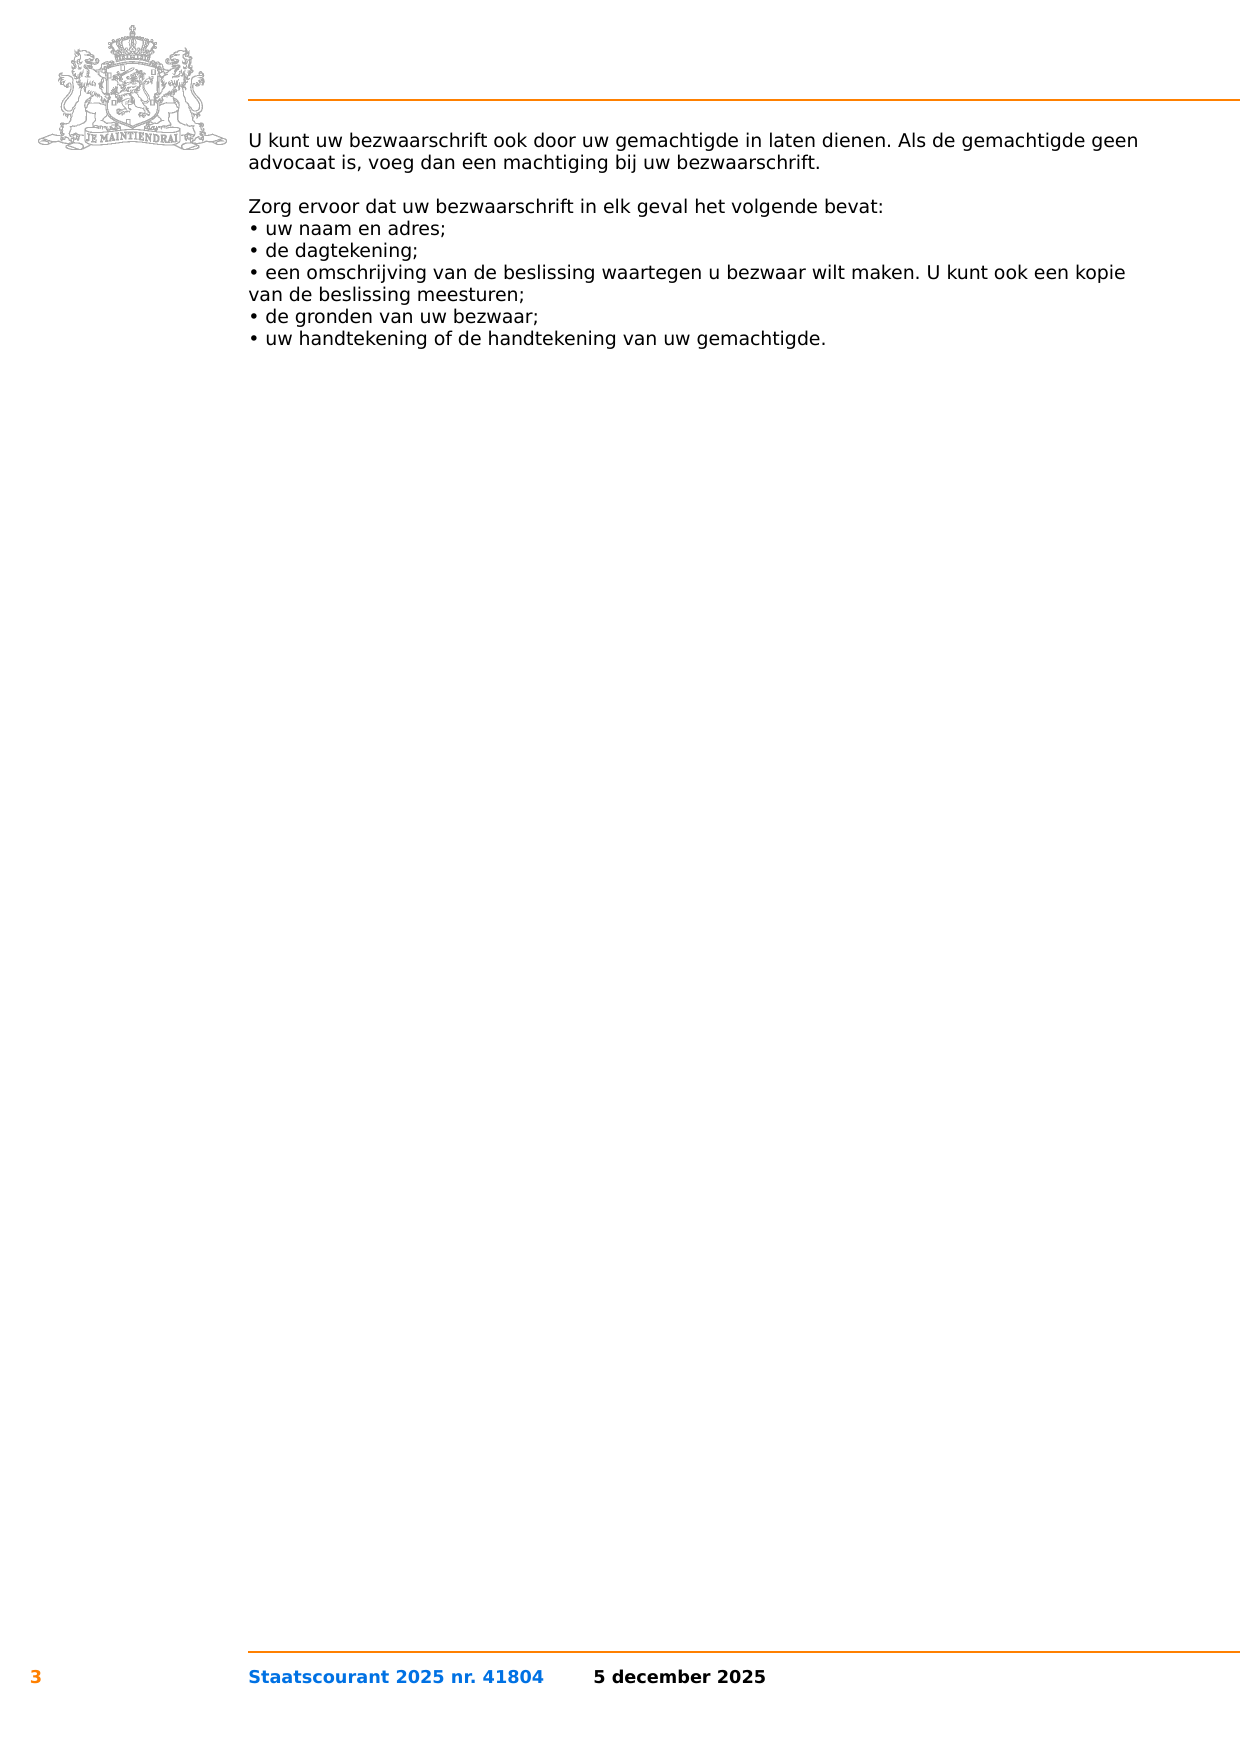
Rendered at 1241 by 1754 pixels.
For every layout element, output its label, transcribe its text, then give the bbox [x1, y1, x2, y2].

text • een omschrijving van de beslissing waartegen u bezwaar wilt maken. U kunt ook een kopie van de beslissing meesturen; [248, 262, 1163, 306]
text • uw naam en adres; [248, 218, 1163, 240]
text U kunt uw bezwaarschrift ook door uw gemachtigde in laten dienen. Als de gemachtigde geen advocaat is, voeg dan een machtiging bij uw bezwaarschrift. [248, 130, 1163, 174]
text • uw handtekening of de handtekening van uw gemachtigde. [248, 328, 1163, 349]
text Zorg ervoor dat uw bezwaarschrift in elk geval het volgende bevat: [248, 196, 1163, 218]
text • de gronden van uw bezwaar; [248, 306, 1163, 328]
picture [38, 25, 227, 150]
text • de dagtekening; [248, 240, 1163, 262]
